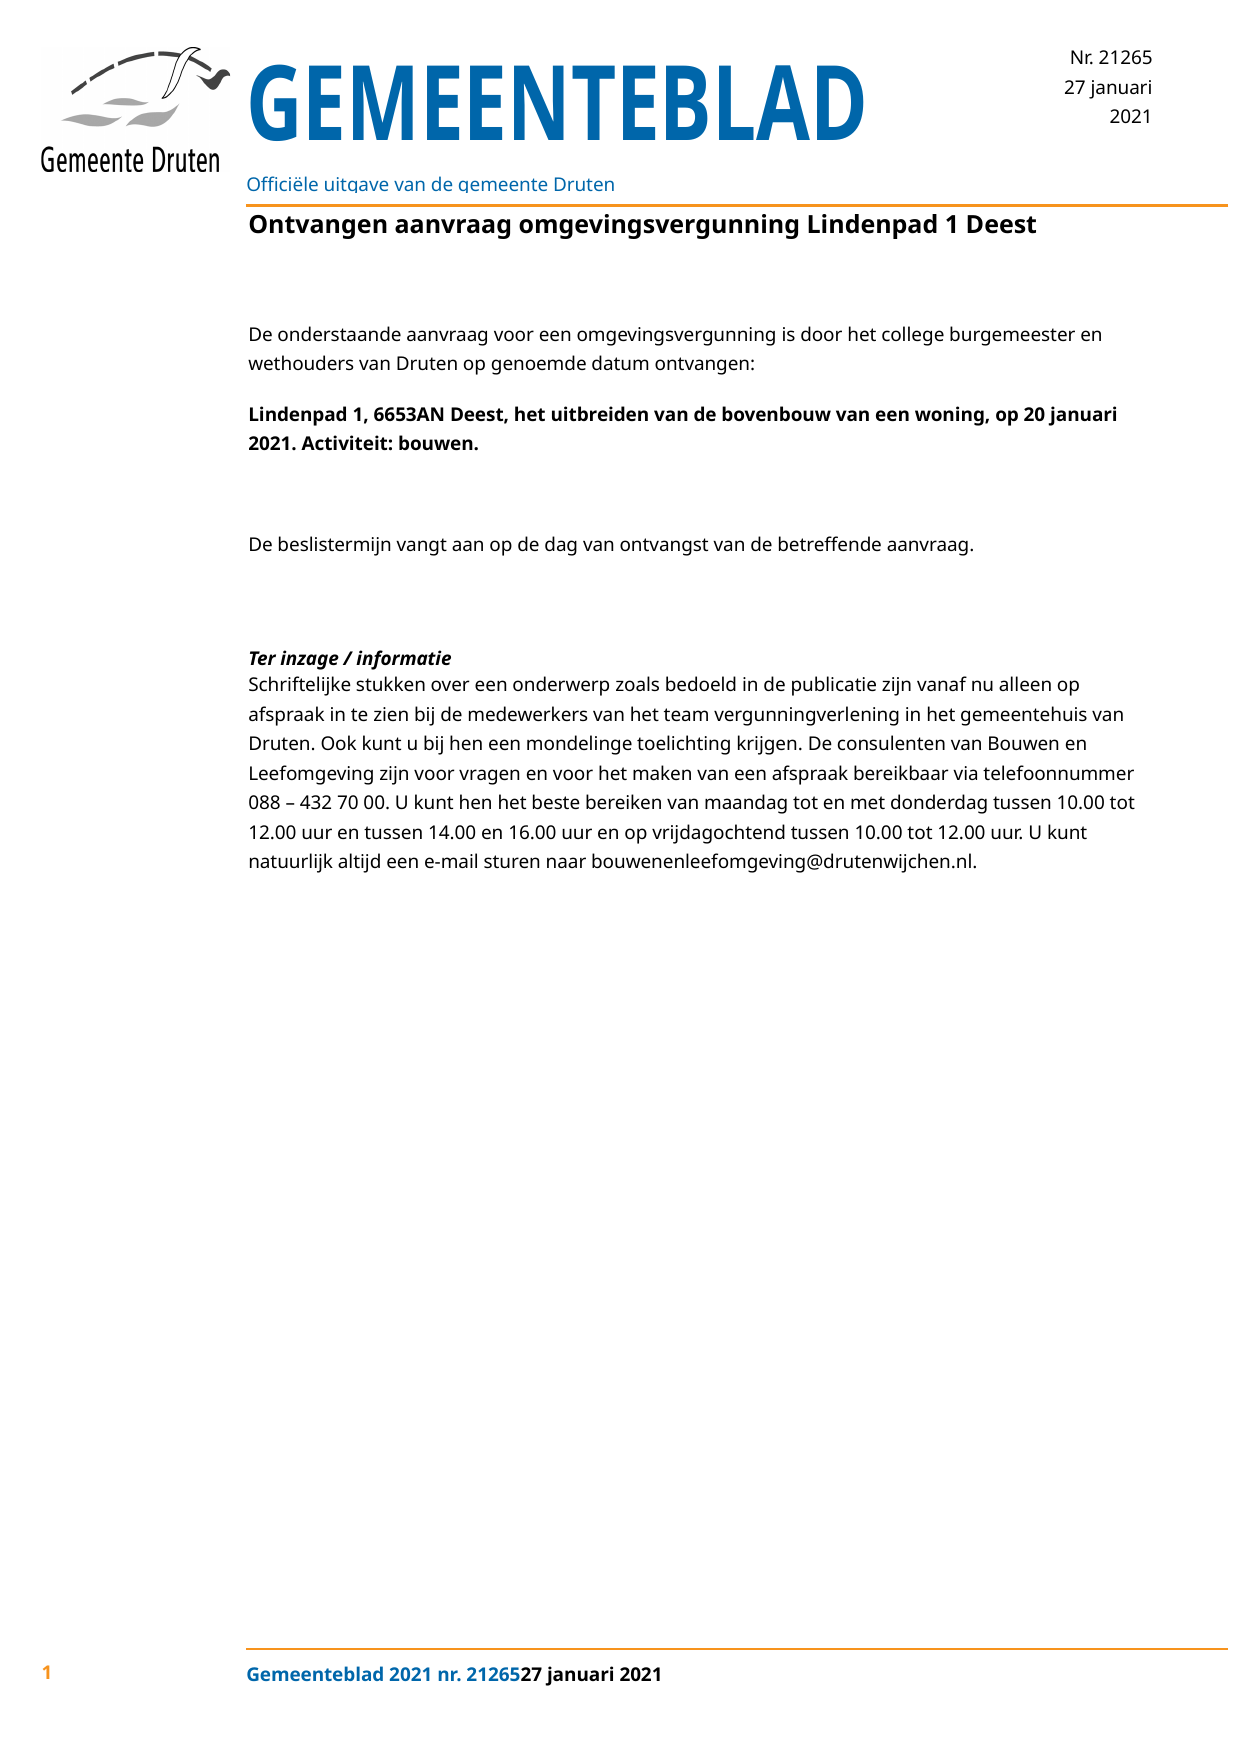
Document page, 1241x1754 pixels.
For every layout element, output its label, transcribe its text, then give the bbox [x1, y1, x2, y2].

text Ontvangen aanvraag omgevingsvergunning Lindenpad 1 Deest [248, 207, 1152, 241]
text Schriftelijke stukken over een onderwerp zoals bedoeld in de publicatie zijn vanaf nu alleen op afspraak in te zien bij de medewerkers van het team vergunningverlening in het gemeentehuis van Druten. Ook kunt u bij hen een mondelinge toelichting krijgen. De consulenten van Bouwen en Leefomgeving zijn voor vragen en voor het maken van een afspraak bereikbaar via telefoonnummer 088 – 432 70 00. U kunt hen het beste bereiken van maandag tot en met donderdag tussen 10.00 tot 12.00 uur en tussen 14.00 en 16.00 uur en op vrijdagochtend tussen 10.00 tot 12.00 uur. U kunt natuurlijk altijd een e-mail sturen naar bouwenenleefomgeving@drutenwijchen.nl. [248, 671, 1152, 874]
text De beslistermijn vangt aan op de dag van ontvangst van de betreffende aanvraag. [248, 531, 1152, 557]
text Lindenpad 1, 6653AN Deest, het uitbreiden van de bovenbouw van een woning, op 20 januari 2021. Activiteit: bouwen. [248, 401, 1152, 456]
text De onderstaande aanvraag voor een omgevingsvergunning is door het college burgemeester en wethouders van Druten op genoemde datum ontvangen: [248, 321, 1152, 376]
text Ter inzage / informatie [248, 646, 1152, 671]
picture [41, 47, 231, 172]
